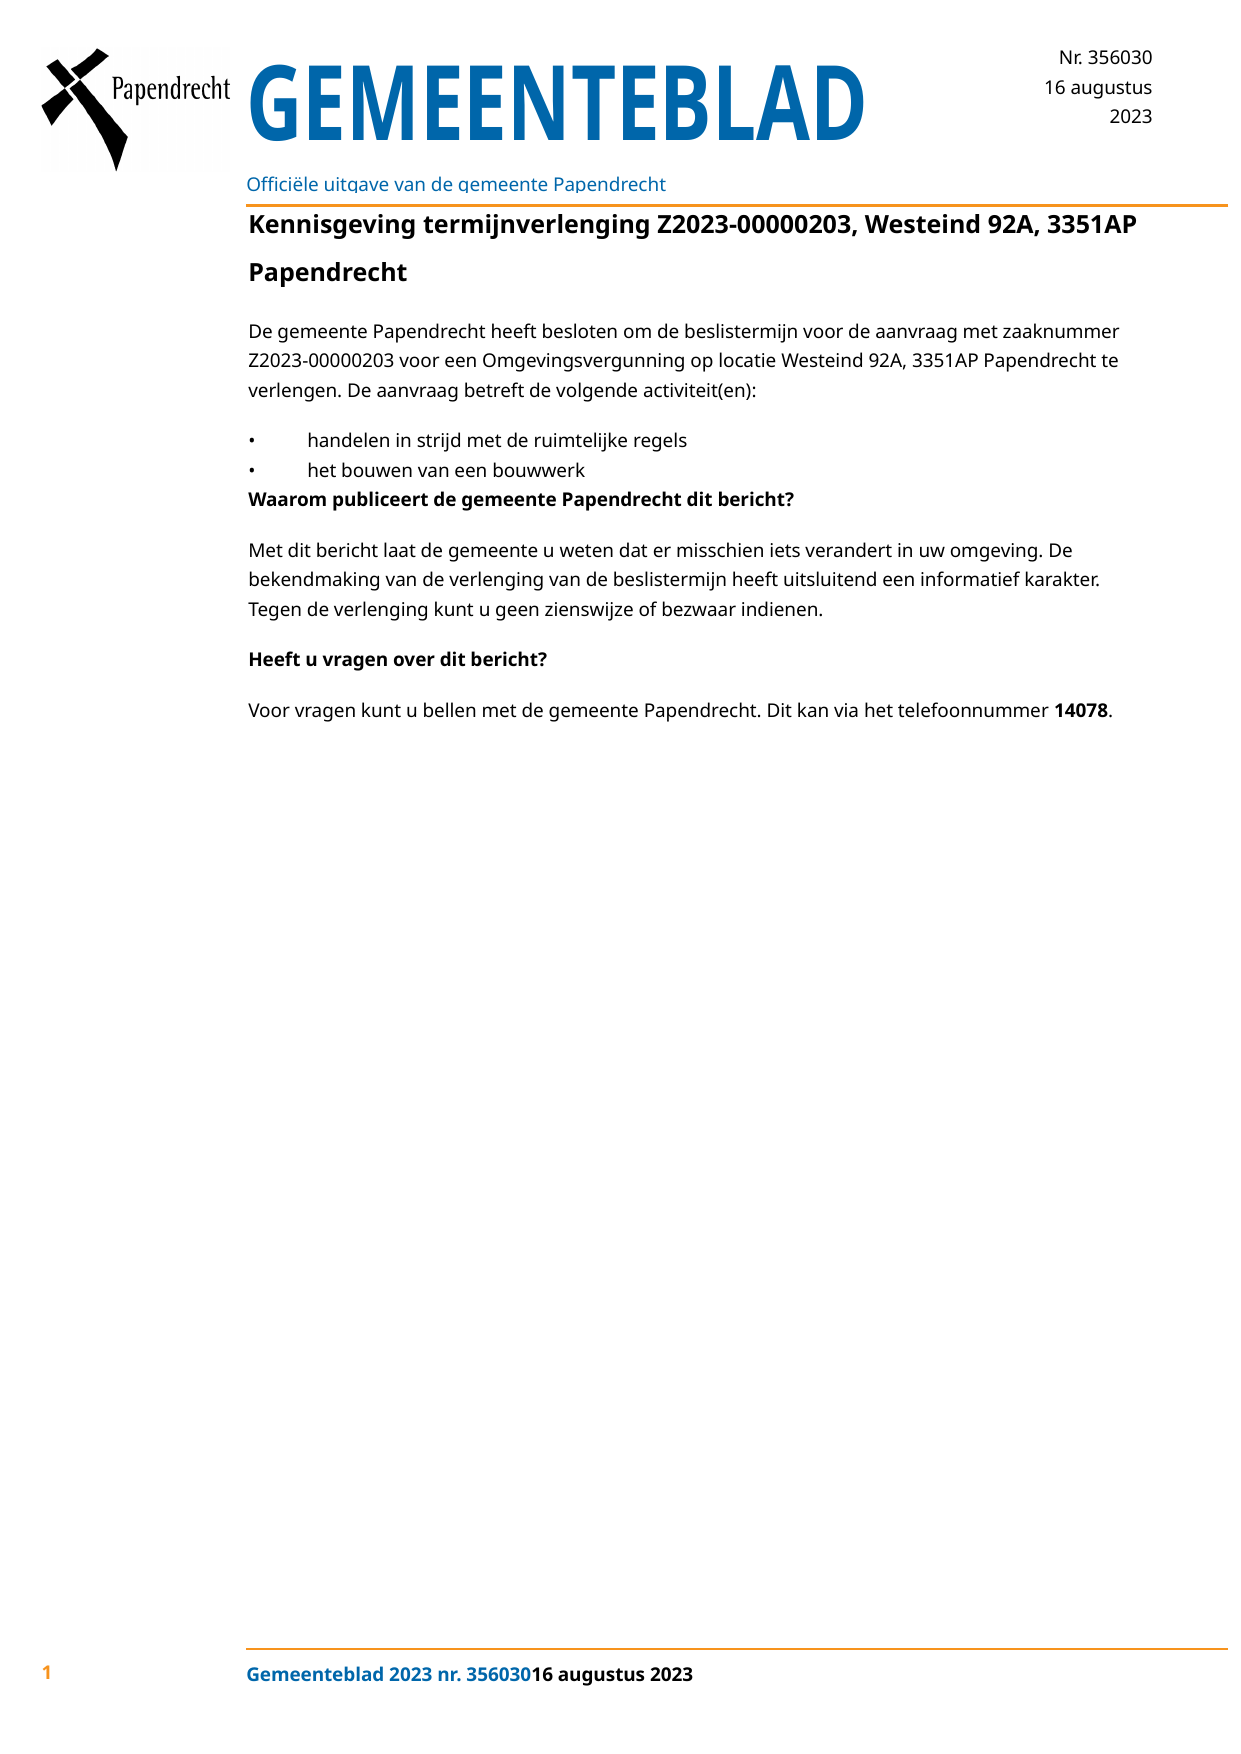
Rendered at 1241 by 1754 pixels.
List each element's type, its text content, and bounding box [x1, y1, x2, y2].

text Voor vragen kunt u bellen met de gemeente Papendrecht. Dit kan via het telefoonnummer 14078. [248, 697, 1152, 723]
picture [41, 47, 231, 172]
text Kennisgeving termijnverlenging Z2023-00000203, Westeind 92A, 3351AP Papendrecht [248, 207, 1152, 288]
list handelen in strijd met de ruimtelijke regels [248, 427, 1152, 453]
text De gemeente Papendrecht heeft besloten om de beslistermijn voor de aanvraag met zaaknummer Z2023-00000203 voor een Omgevingsvergunning op locatie Westeind 92A, 3351AP Papendrecht te verlengen. De aanvraag betreft de volgende activiteit(en): [248, 318, 1152, 403]
text Heeft u vragen over dit bericht? [248, 647, 1152, 672]
list het bouwen van een bouwwerk [248, 457, 1152, 483]
text Waarom publiceert de gemeente Papendrecht dit bericht? [248, 487, 1152, 512]
text Met dit bericht laat de gemeente u weten dat er misschien iets verandert in uw omgeving. De bekendmaking van de verlenging van de beslistermijn heeft uitsluitend een informatief karakter. Tegen de verlenging kunt u geen zienswijze of bezwaar indienen. [248, 537, 1152, 622]
